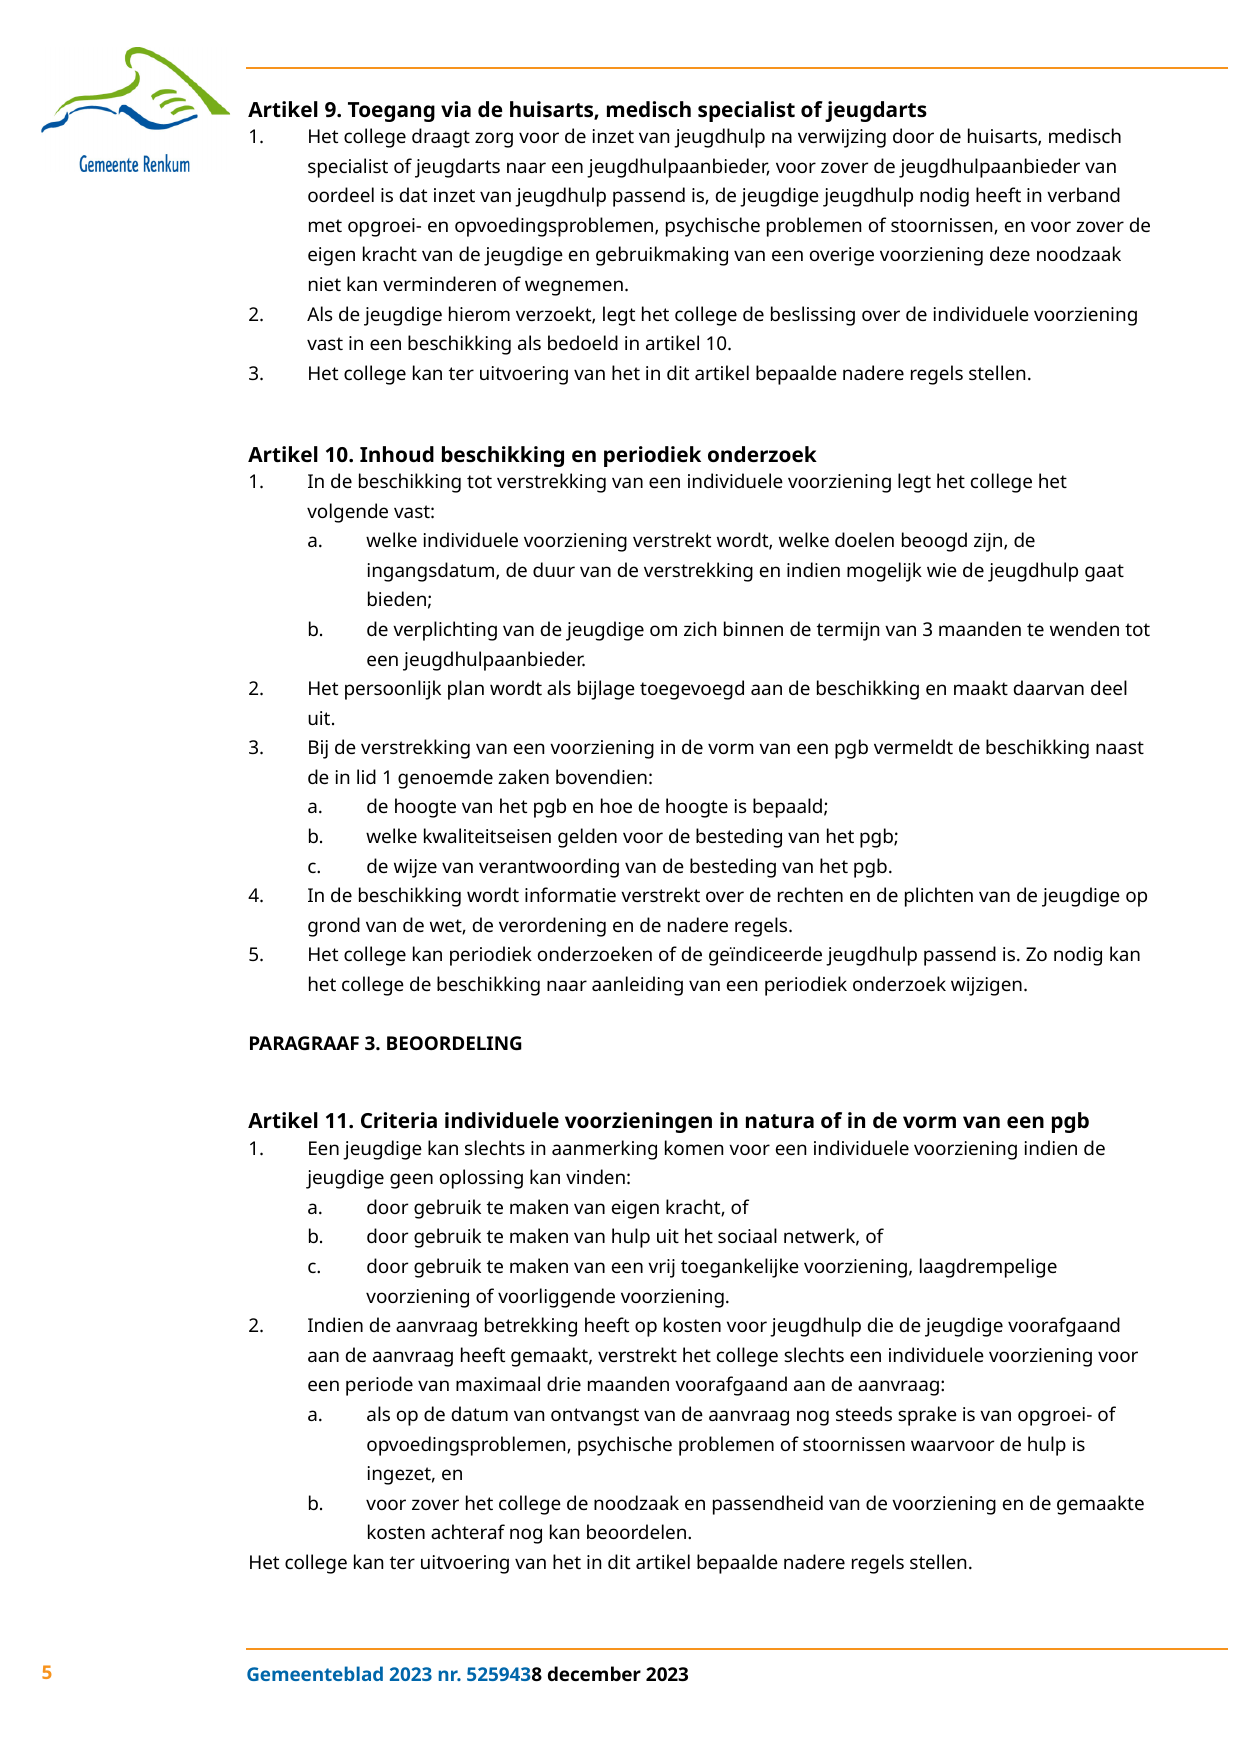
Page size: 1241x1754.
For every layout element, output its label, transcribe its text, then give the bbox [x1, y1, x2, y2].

list Indien de aanvraag betrekking heeft op kosten voor jeugdhulp die de jeugdige voorafgaand aan de aanvraag heeft gemaakt, verstrekt het college slechts een individuele voorziening voor een periode van maximaal drie maanden voorafgaand aan de aanvraag: [248, 1312, 1152, 1397]
list Het college kan ter uitvoering van het in dit artikel bepaalde nadere regels stellen. [248, 360, 1152, 386]
list Het persoonlijk plan wordt als bijlage toegevoegd aan de beschikking en maakt daarvan deel uit. [248, 675, 1152, 731]
list de verplichting van de jeugdige om zich binnen de termijn van 3 maanden te wenden tot een jeugdhulpaanbieder. [307, 616, 1152, 672]
list Het college kan periodiek onderzoeken of de geïndiceerde jeugdhulp passend is. Zo nodig kan het college de beschikking naar aanleiding van een periodiek onderzoek wijzigen. [248, 942, 1152, 997]
list voor zover het college de noodzaak en passendheid van de voorziening en de gemaakte kosten achteraf nog kan beoordelen. [307, 1490, 1152, 1545]
text Artikel 9. Toegang via de huisarts, medisch specialist of jeugdarts [248, 95, 1152, 123]
list welke individuele voorziening verstrekt wordt, welke doelen beoogd zijn, de ingangsdatum, de duur van de verstrekking en indien mogelijk wie de jeugdhulp gaat bieden; [307, 527, 1152, 612]
list door gebruik te maken van hulp uit het sociaal netwerk, of [307, 1224, 1152, 1249]
text PARAGRAAF 3. BEOORDELING [248, 1030, 1152, 1056]
picture [41, 47, 231, 172]
list Het college draagt zorg voor de inzet van jeugdhulp na verwijzing door de huisarts, medisch specialist of jeugdarts naar een jeugdhulpaanbieder, voor zover de jeugdhulpaanbieder van oordeel is dat inzet van jeugdhulp passend is, de jeugdige jeugdhulp nodig heeft in verband met opgroei- en opvoedingsproblemen, psychische problemen of stoornissen, en voor zover de eigen kracht van de jeugdige en gebruikmaking van een overige voorziening deze noodzaak niet kan verminderen of wegnemen. [248, 123, 1152, 297]
text Artikel 10. Inhoud beschikking en periodiek onderzoek [248, 440, 1152, 468]
text Artikel 11. Criteria individuele voorzieningen in natura of in de vorm van een pgb [248, 1107, 1152, 1135]
list Bij de verstrekking van een voorziening in de vorm van een pgb vermeldt de beschikking naast de in lid 1 genoemde zaken bovendien: [248, 734, 1152, 790]
text Het college kan ter uitvoering van het in dit artikel bepaalde nadere regels stellen. [248, 1549, 1152, 1575]
list de hoogte van het pgb en hoe de hoogte is bepaald; [307, 794, 1152, 819]
list als op de datum van ontvangst van de aanvraag nog steeds sprake is van opgroei- of opvoedingsproblemen, psychische problemen of stoornissen waarvoor de hulp is ingezet, en [307, 1401, 1152, 1486]
list In de beschikking tot verstrekking van een individuele voorziening legt het college het volgende vast: [248, 468, 1152, 524]
list Een jeugdige kan slechts in aanmerking komen voor een individuele voorziening indien de jeugdige geen oplossing kan vinden: [248, 1135, 1152, 1190]
list de wijze van verantwoording van de besteding van het pgb. [307, 853, 1152, 879]
list door gebruik te maken van eigen kracht, of [307, 1194, 1152, 1220]
list door gebruik te maken van een vrij toegankelijke voorziening, laagdrempelige voorziening of voorliggende voorziening. [307, 1253, 1152, 1309]
list welke kwaliteitseisen gelden voor de besteding van het pgb; [307, 823, 1152, 849]
list Als de jeugdige hierom verzoekt, legt het college de beslissing over de individuele voorziening vast in een beschikking als bedoeld in artikel 10. [248, 301, 1152, 356]
list In de beschikking wordt informatie verstrekt over de rechten en de plichten van de jeugdige op grond van de wet, de verordening en de nadere regels. [248, 882, 1152, 938]
